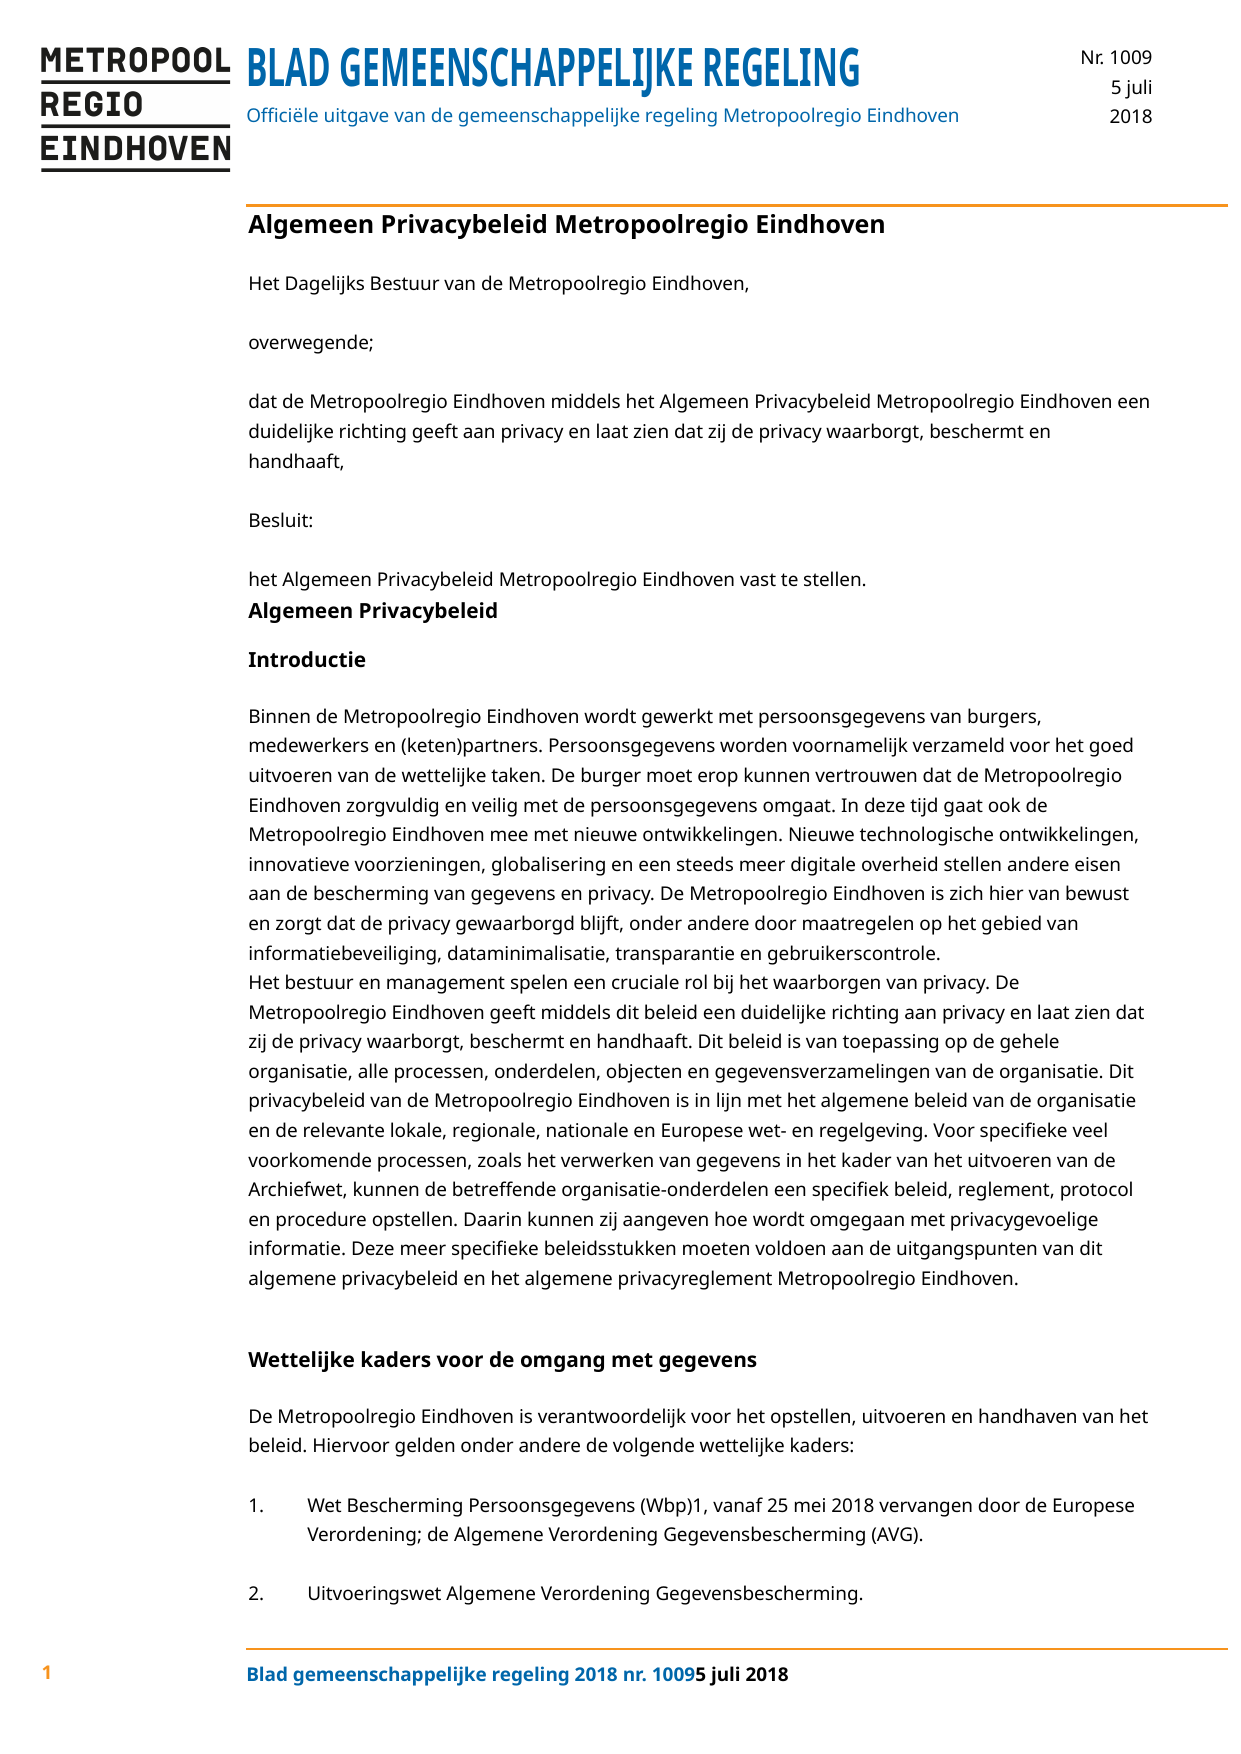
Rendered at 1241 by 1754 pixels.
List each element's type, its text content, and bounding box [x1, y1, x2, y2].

text Wettelijke kaders voor de omgang met gegevens [248, 1345, 1152, 1373]
text het Algemeen Privacybeleid Metropoolregio Eindhoven vast te stellen. [248, 566, 1152, 592]
text Het bestuur en management spelen een cruciale rol bij het waarborgen van privacy. De Metropoolregio Eindhoven geeft middels dit beleid een duidelijke richting aan privacy en laat zien dat zij de privacy waarborgt, beschermt en handhaaft. Dit beleid is van toepassing op de gehele organisatie, alle processen, onderdelen, objecten en gegevensverzamelingen van de organisatie. Dit privacybeleid van de Metropoolregio Eindhoven is in lijn met het algemene beleid van de organisatie en de relevante lokale, regionale, nationale en Europese wet- en regelgeving. Voor specifieke veel voorkomende processen, zoals het verwerken van gegevens in het kader van het uitvoeren van de Archiefwet, kunnen de betreffende organisatie-onderdelen een specifiek beleid, reglement, protocol en procedure opstellen. Daarin kunnen zij aangeven hoe wordt omgegaan met privacygevoelige informatie. Deze meer specifieke beleidsstukken moeten voldoen aan de uitgangspunten van dit algemene privacybeleid en het algemene privacyreglement Metropoolregio Eindhoven. [248, 969, 1152, 1291]
text Introductie [248, 645, 1152, 673]
list Wet Bescherming Persoonsgegevens (Wbp)1, vanaf 25 mei 2018 vervangen door de Europese Verordening; de Algemene Verordening Gegevensbescherming (AVG). [248, 1492, 1152, 1547]
text Binnen de Metropoolregio Eindhoven wordt gewerkt met persoonsgegevens van burgers, medewerkers en (keten)partners. Persoonsgegevens worden voornamelijk verzameld voor het goed uitvoeren van de wettelijke taken. De burger moet erop kunnen vertrouwen dat de Metropoolregio Eindhoven zorgvuldig en veilig met de persoonsgegevens omgaat. In deze tijd gaat ook de Metropoolregio Eindhoven mee met nieuwe ontwikkelingen. Nieuwe technologische ontwikkelingen, innovatieve voorzieningen, globalisering en een steeds meer digitale overheid stellen andere eisen aan de bescherming van gegevens en privacy. De Metropoolregio Eindhoven is zich hier van bewust en zorgt dat de privacy gewaarborgd blijft, onder andere door maatregelen op het gebied van informatiebeveiliging, dataminimalisatie, transparantie en gebruikerscontrole. [248, 703, 1152, 965]
text Algemeen Privacybeleid Metropoolregio Eindhoven [248, 207, 1152, 241]
list Uitvoeringswet Algemene Verordening Gegevensbescherming. [248, 1581, 1152, 1606]
text Besluit: [248, 507, 1152, 533]
text overwegende; [248, 329, 1152, 355]
text Het Dagelijks Bestuur van de Metropoolregio Eindhoven, [248, 270, 1152, 296]
text dat de Metropoolregio Eindhoven middels het Algemeen Privacybeleid Metropoolregio Eindhoven een duidelijke richting geeft aan privacy en laat zien dat zij de privacy waarborgt, beschermt en handhaaft, [248, 389, 1152, 473]
picture [41, 47, 231, 172]
text Algemeen Privacybeleid [248, 596, 1152, 624]
text De Metropoolregio Eindhoven is verantwoordelijk voor het opstellen, uitvoeren en handhaven van het beleid. Hiervoor gelden onder andere de volgende wettelijke kaders: [248, 1403, 1152, 1458]
